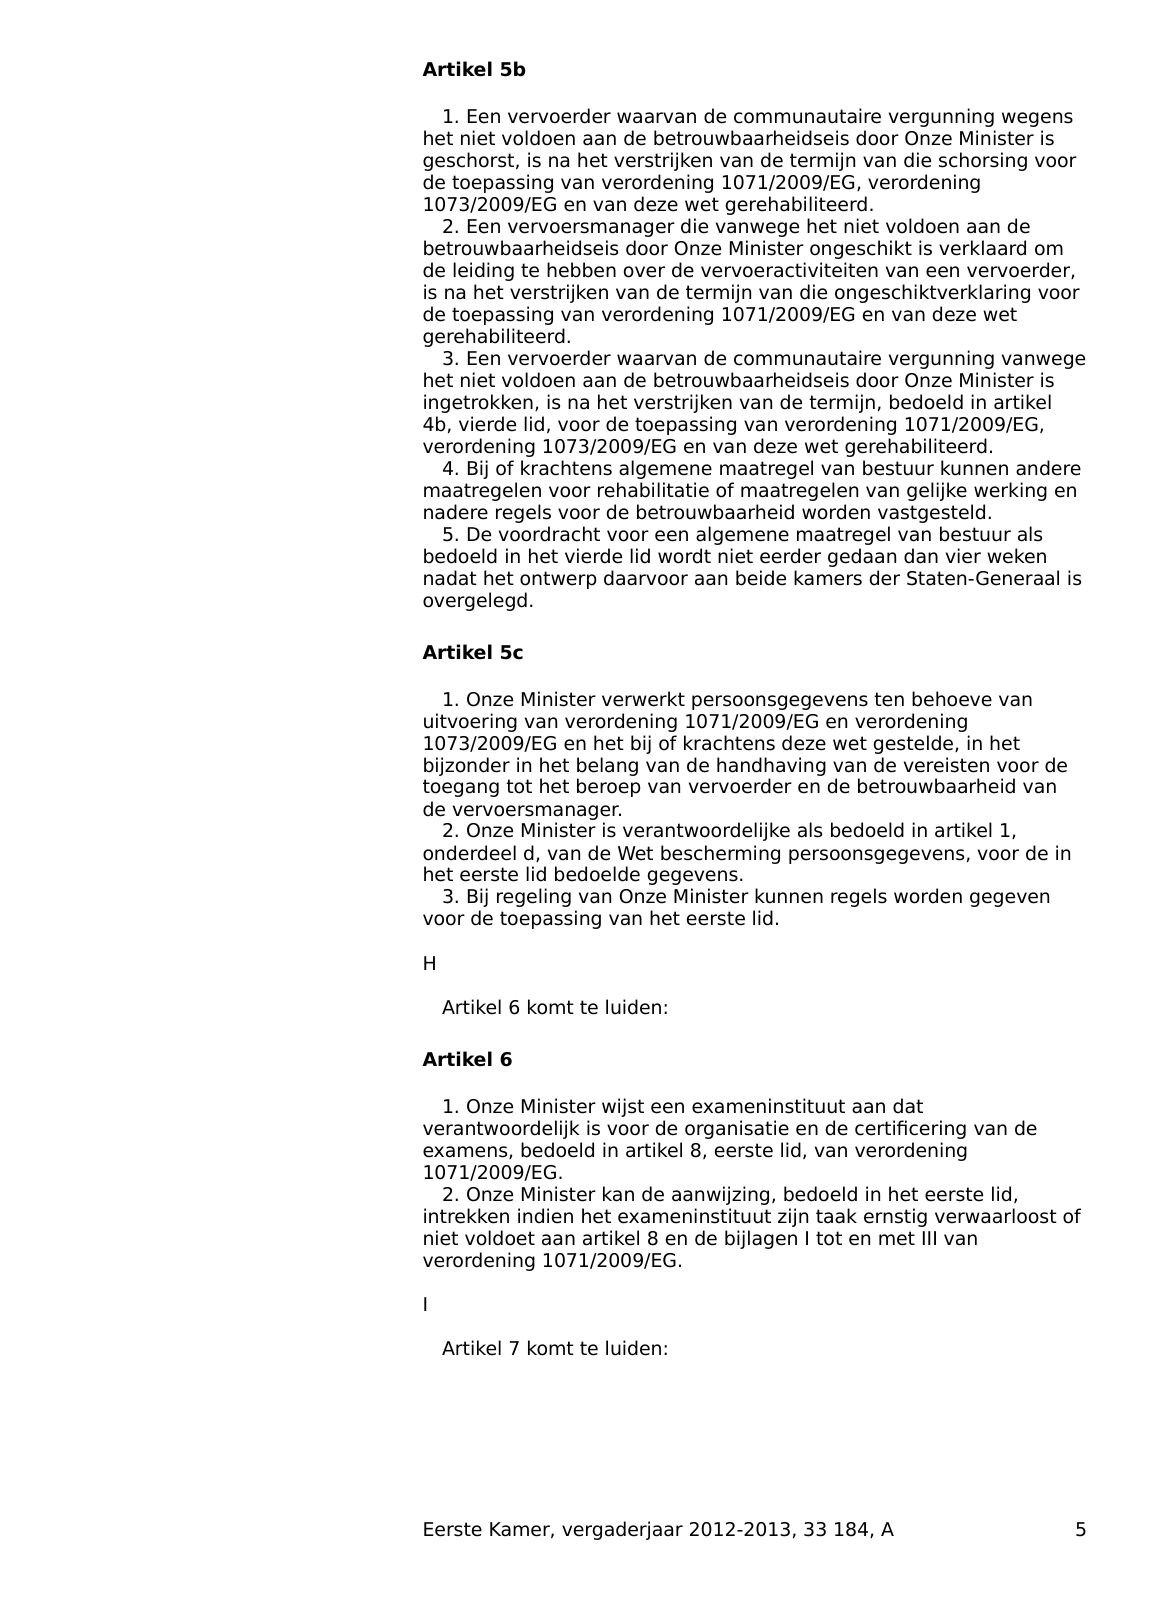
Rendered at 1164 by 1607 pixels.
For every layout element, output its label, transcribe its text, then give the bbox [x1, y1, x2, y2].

text 4. Bij of krachtens algemene maatregel van bestuur kunnen andere maatregelen voor rehabilitatie of maatregelen van gelijke werking en nadere regels voor de betrouwbaarheid worden vastgesteld. [422, 458, 1087, 524]
text 2. Onze Minister kan de aanwijzing, bedoeld in het eerste lid, intrekken indien het exameninstituut zijn taak ernstig verwaarloost of niet voldoet aan artikel 8 en de bijlagen I tot en met III van verordening 1071/2009/EG. [422, 1183, 1087, 1271]
text 1. Onze Minister verwerkt persoonsgegevens ten behoeve van uitvoering van verordening 1071/2009/EG en verordening 1073/2009/EG en het bij of krachtens deze wet gestelde, in het bijzonder in het belang van de handhaving van de vereisten voor de toegang tot het beroep van vervoerder en de betrouwbaarheid van de vervoersmanager. [422, 688, 1087, 820]
text 2. Onze Minister is verantwoordelijke als bedoeld in artikel 1, onderdeel d, van de Wet bescherming persoonsgegevens, voor de in het eerste lid bedoelde gegevens. [422, 820, 1087, 886]
text Artikel 6 komt te luiden: [422, 997, 1087, 1019]
text 2. Een vervoersmanager die vanwege het niet voldoen aan de betrouwbaarheidseis door Onze Minister ongeschikt is verklaard om de leiding te hebben over de vervoeractiviteiten van een vervoerder, is na het verstrijken van de termijn van die ongeschiktverklaring voor de toepassing van verordening 1071/2009/EG en van deze wet gerehabiliteerd. [422, 216, 1087, 348]
text 3. Bij regeling van Onze Minister kunnen regels worden gegeven voor de toepassing van het eerste lid. [422, 886, 1087, 930]
text H [422, 952, 1087, 974]
subtitle Artikel 6 [422, 1049, 1087, 1071]
text I [422, 1294, 1087, 1316]
text 5. De voordracht voor een algemene maatregel van bestuur als bedoeld in het vierde lid wordt niet eerder gedaan dan vier weken nadat het ontwerp daarvoor aan beide kamers der Staten-Generaal is overgelegd. [422, 524, 1087, 612]
text 1. Onze Minister wijst een exameninstituut aan dat verantwoordelijk is voor de organisatie en de certificering van de examens, bedoeld in artikel 8, eerste lid, van verordening 1071/2009/EG. [422, 1096, 1087, 1183]
subtitle Artikel 5b [422, 59, 1087, 81]
text 3. Een vervoerder waarvan de communautaire vergunning vanwege het niet voldoen aan de betrouwbaarheidseis door Onze Minister is ingetrokken, is na het verstrijken van de termijn, bedoeld in artikel 4b, vierde lid, voor de toepassing van verordening 1071/2009/EG, verordening 1073/2009/EG en van deze wet gerehabiliteerd. [422, 348, 1087, 458]
text Artikel 7 komt te luiden: [422, 1338, 1087, 1360]
subtitle Artikel 5c [422, 642, 1087, 663]
text 1. Een vervoerder waarvan de communautaire vergunning wegens het niet voldoen aan de betrouwbaarheidseis door Onze Minister is geschorst, is na het verstrijken van de termijn van die schorsing voor de toepassing van verordening 1071/2009/EG, verordening 1073/2009/EG en van deze wet gerehabiliteerd. [422, 106, 1087, 216]
